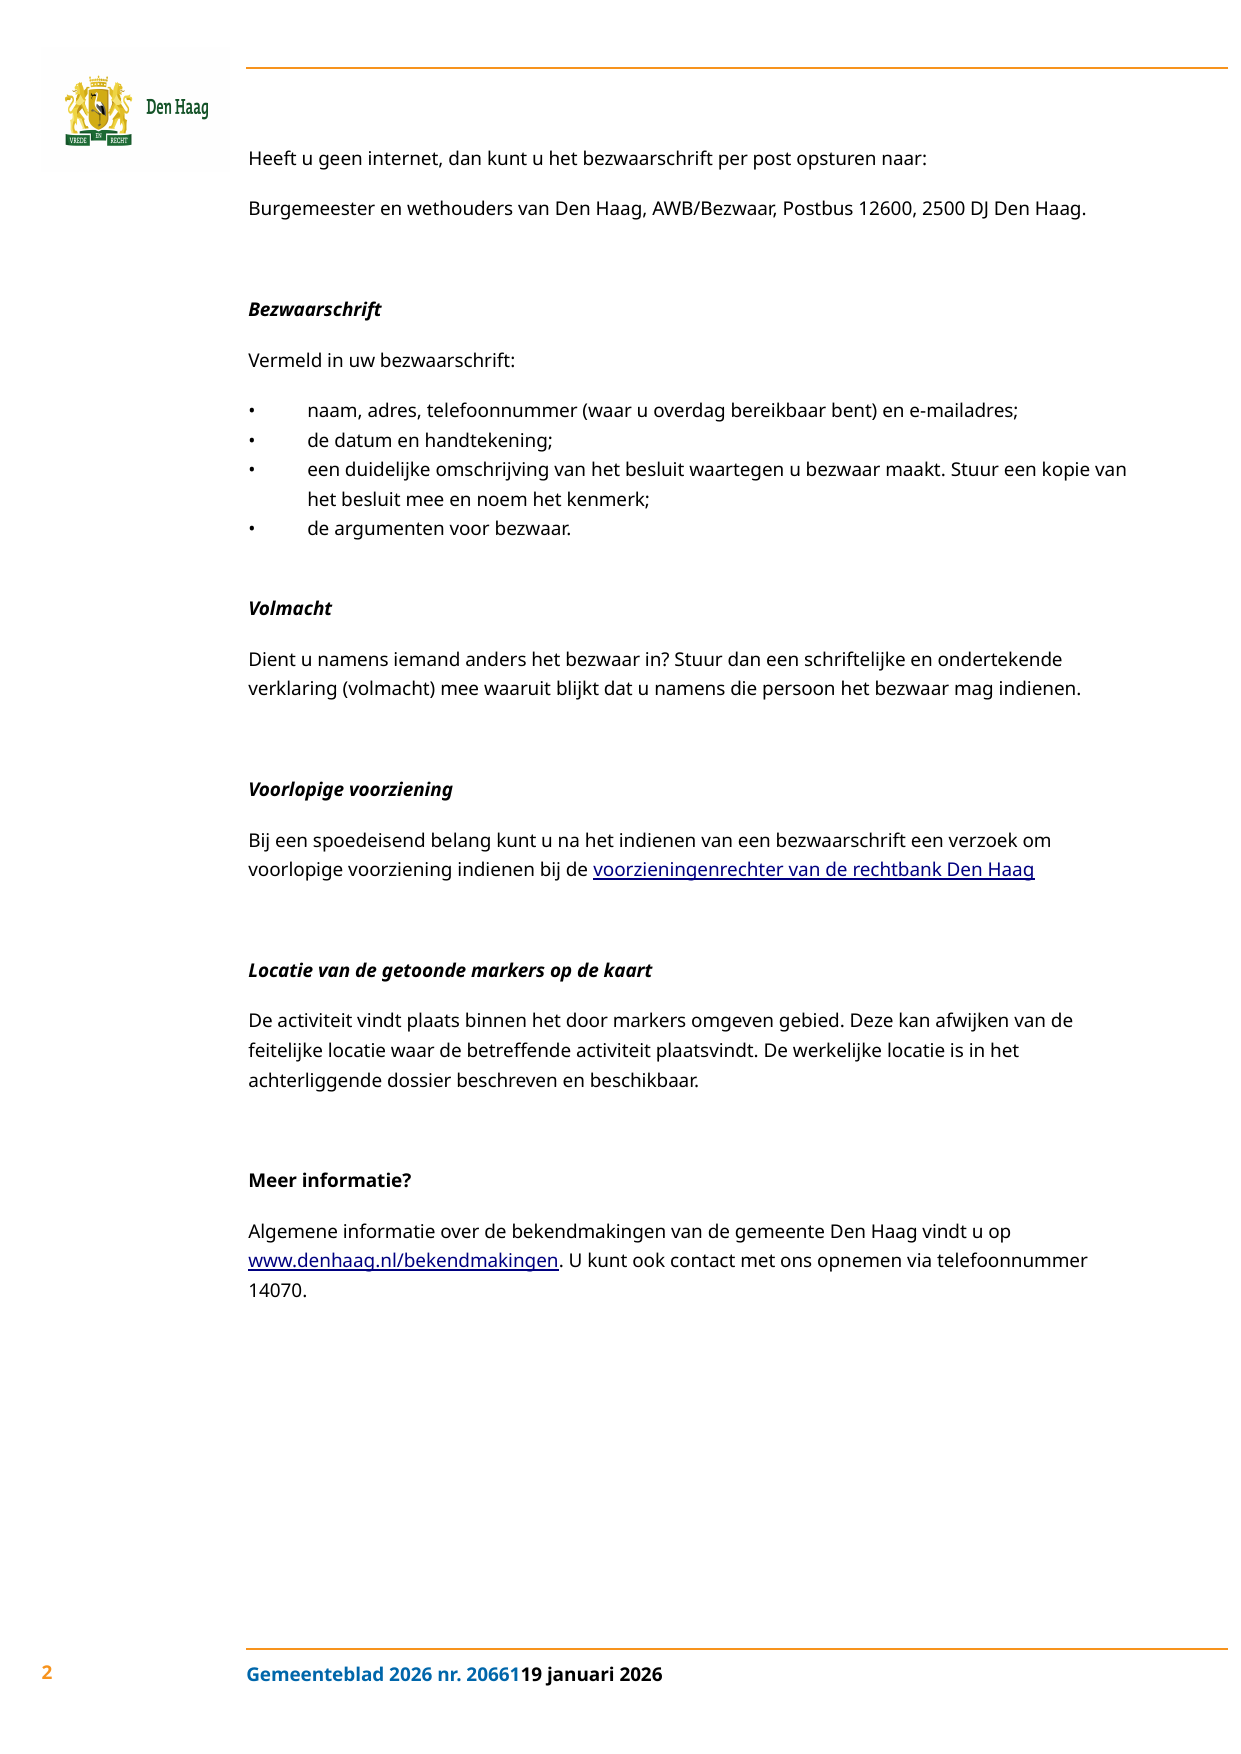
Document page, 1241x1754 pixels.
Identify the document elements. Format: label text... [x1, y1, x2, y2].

text Vermeld in uw bezwaarschrift: [248, 347, 1152, 373]
list een duidelijke omschrijving van het besluit waartegen u bezwaar maakt. Stuur een kopie van het besluit mee en noem het kenmerk; [248, 456, 1152, 512]
text Locatie van de getoonde markers op de kaart [248, 957, 1152, 983]
text Dient u namens iemand anders het bezwaar in? Stuur dan een schriftelijke en ondertekende verklaring (volmacht) mee waaruit blijkt dat u namens die persoon het bezwaar mag indienen. [248, 646, 1152, 701]
picture [41, 47, 231, 172]
text De activiteit vindt plaats binnen het door markers omgeven gebied. Deze kan afwijken van de feitelijke locatie waar de betreffende activiteit plaatsvindt. De werkelijke locatie is in het achterliggende dossier beschreven en beschikbaar. [248, 1008, 1152, 1093]
text Algemene informatie over de bekendmakingen van de gemeente Den Haag vindt u op www.denhaag.nl/bekendmakingen. U kunt ook contact met ons opnemen via telefoonnummer 14070. [248, 1218, 1152, 1303]
text Volmacht [248, 596, 1152, 621]
list naam, adres, telefoonnummer (waar u overdag bereikbaar bent) en e-mailadres; [248, 397, 1152, 423]
text Meer informatie? [248, 1168, 1152, 1193]
list de argumenten voor bezwaar. [248, 516, 1152, 541]
text Burgemeester en wethouders van Den Haag, AWB/Bezwaar, Postbus 12600, 2500 DJ Den Haag. [248, 196, 1152, 221]
text Bezwaarschrift [248, 296, 1152, 322]
list de datum en handtekening; [248, 427, 1152, 453]
text Heeft u geen internet, dan kunt u het bezwaarschrift per post opsturen naar: [248, 145, 1152, 171]
text Voorlopige voorziening [248, 776, 1152, 802]
text Bij een spoedeisend belang kunt u na het indienen van een bezwaarschrift een verzoek om voorlopige voorziening indienen bij de voorzieningenrechter van de rechtbank Den Haag [248, 827, 1152, 882]
